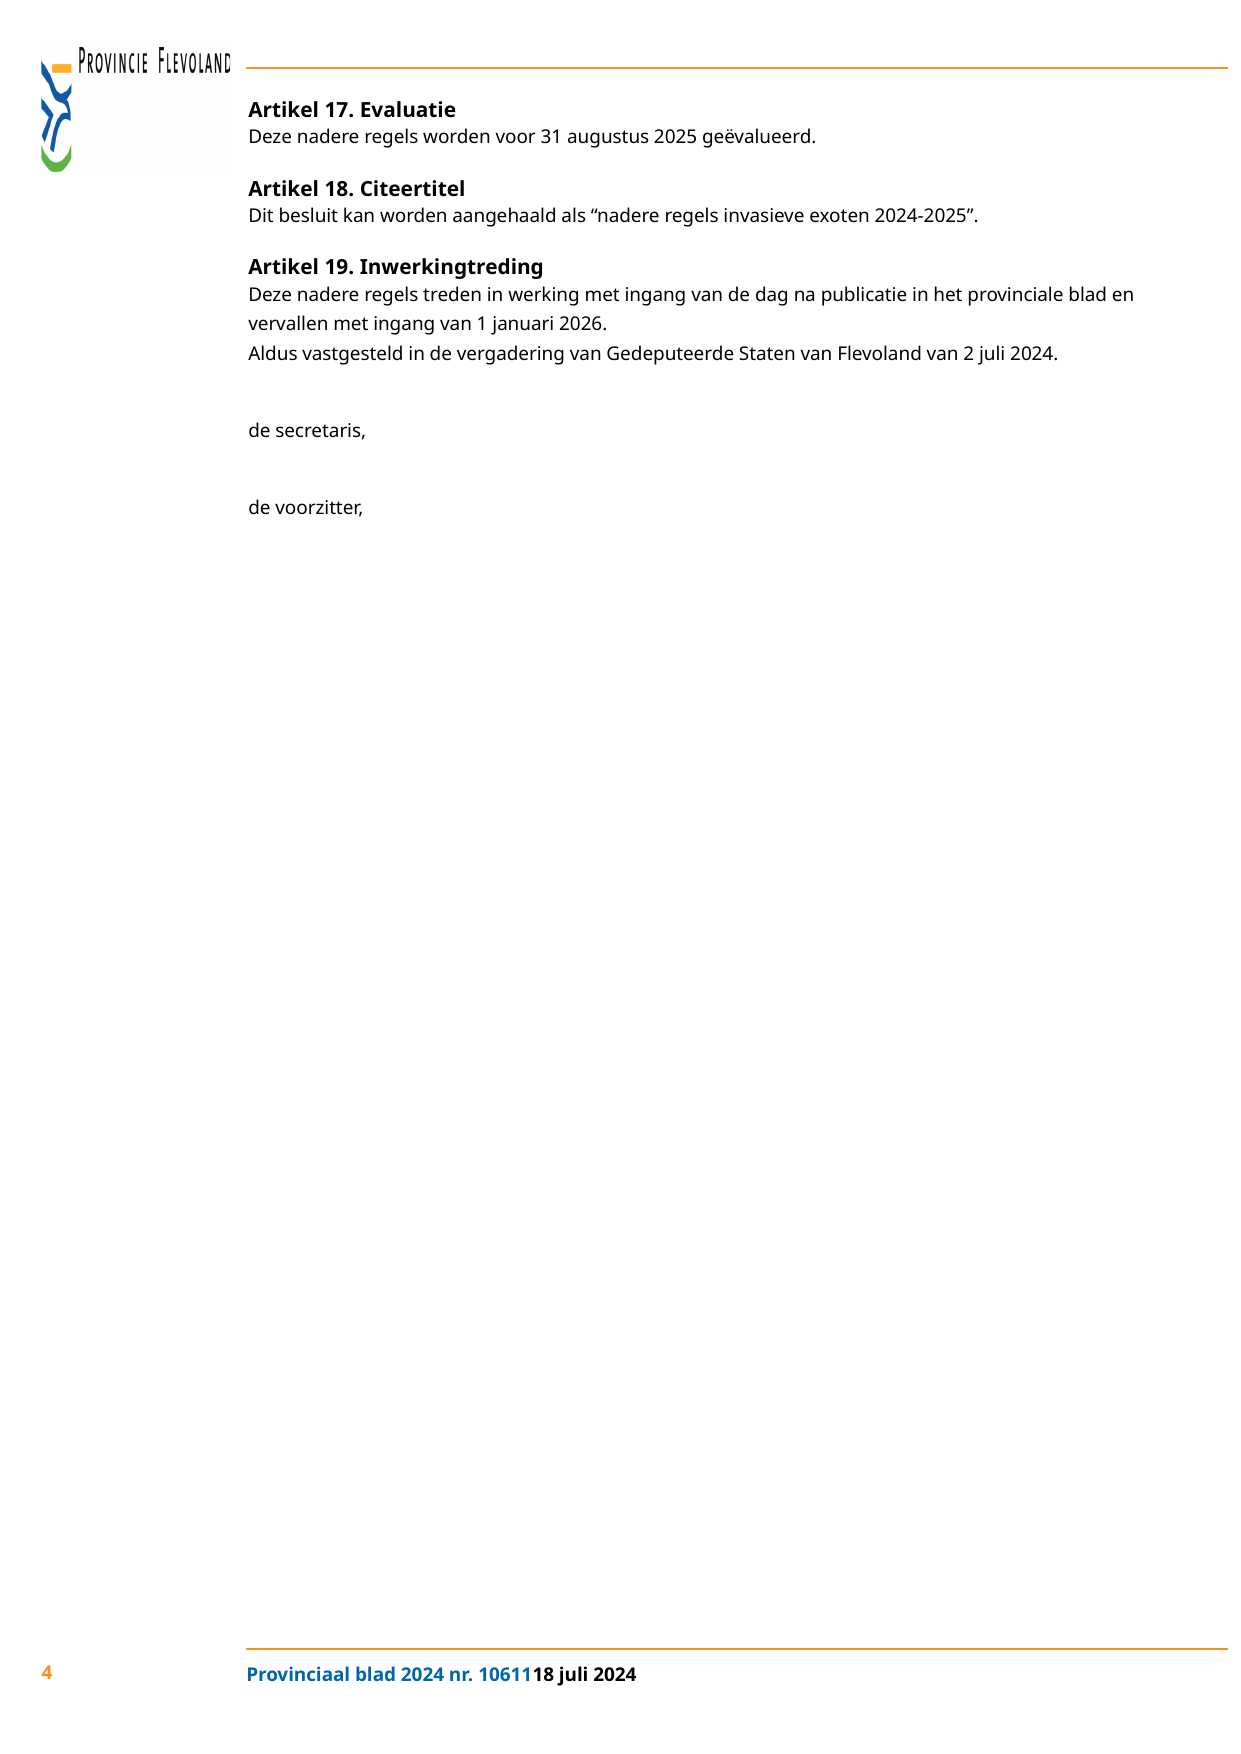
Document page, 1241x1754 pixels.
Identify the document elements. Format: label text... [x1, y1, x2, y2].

text Artikel 18. Citeertitel [248, 174, 1152, 202]
text de secretaris, [248, 417, 1152, 443]
text Dit besluit kan worden aangehaald als “nadere regels invasieve exoten 2024-2025”. [248, 202, 1152, 228]
text Artikel 17. Evaluatie [248, 95, 1152, 123]
picture [41, 47, 231, 172]
text Aldus vastgesteld in de vergadering van Gedeputeerde Staten van Flevoland van 2 juli 2024. [248, 340, 1152, 366]
text Artikel 19. Inwerkingtreding [248, 252, 1152, 281]
text Deze nadere regels treden in werking met ingang van de dag na publicatie in het provinciale blad en vervallen met ingang van 1 januari 2026. [248, 281, 1152, 336]
text Deze nadere regels worden voor 31 augustus 2025 geëvalueerd. [248, 123, 1152, 149]
text de voorzitter, [248, 494, 1152, 520]
